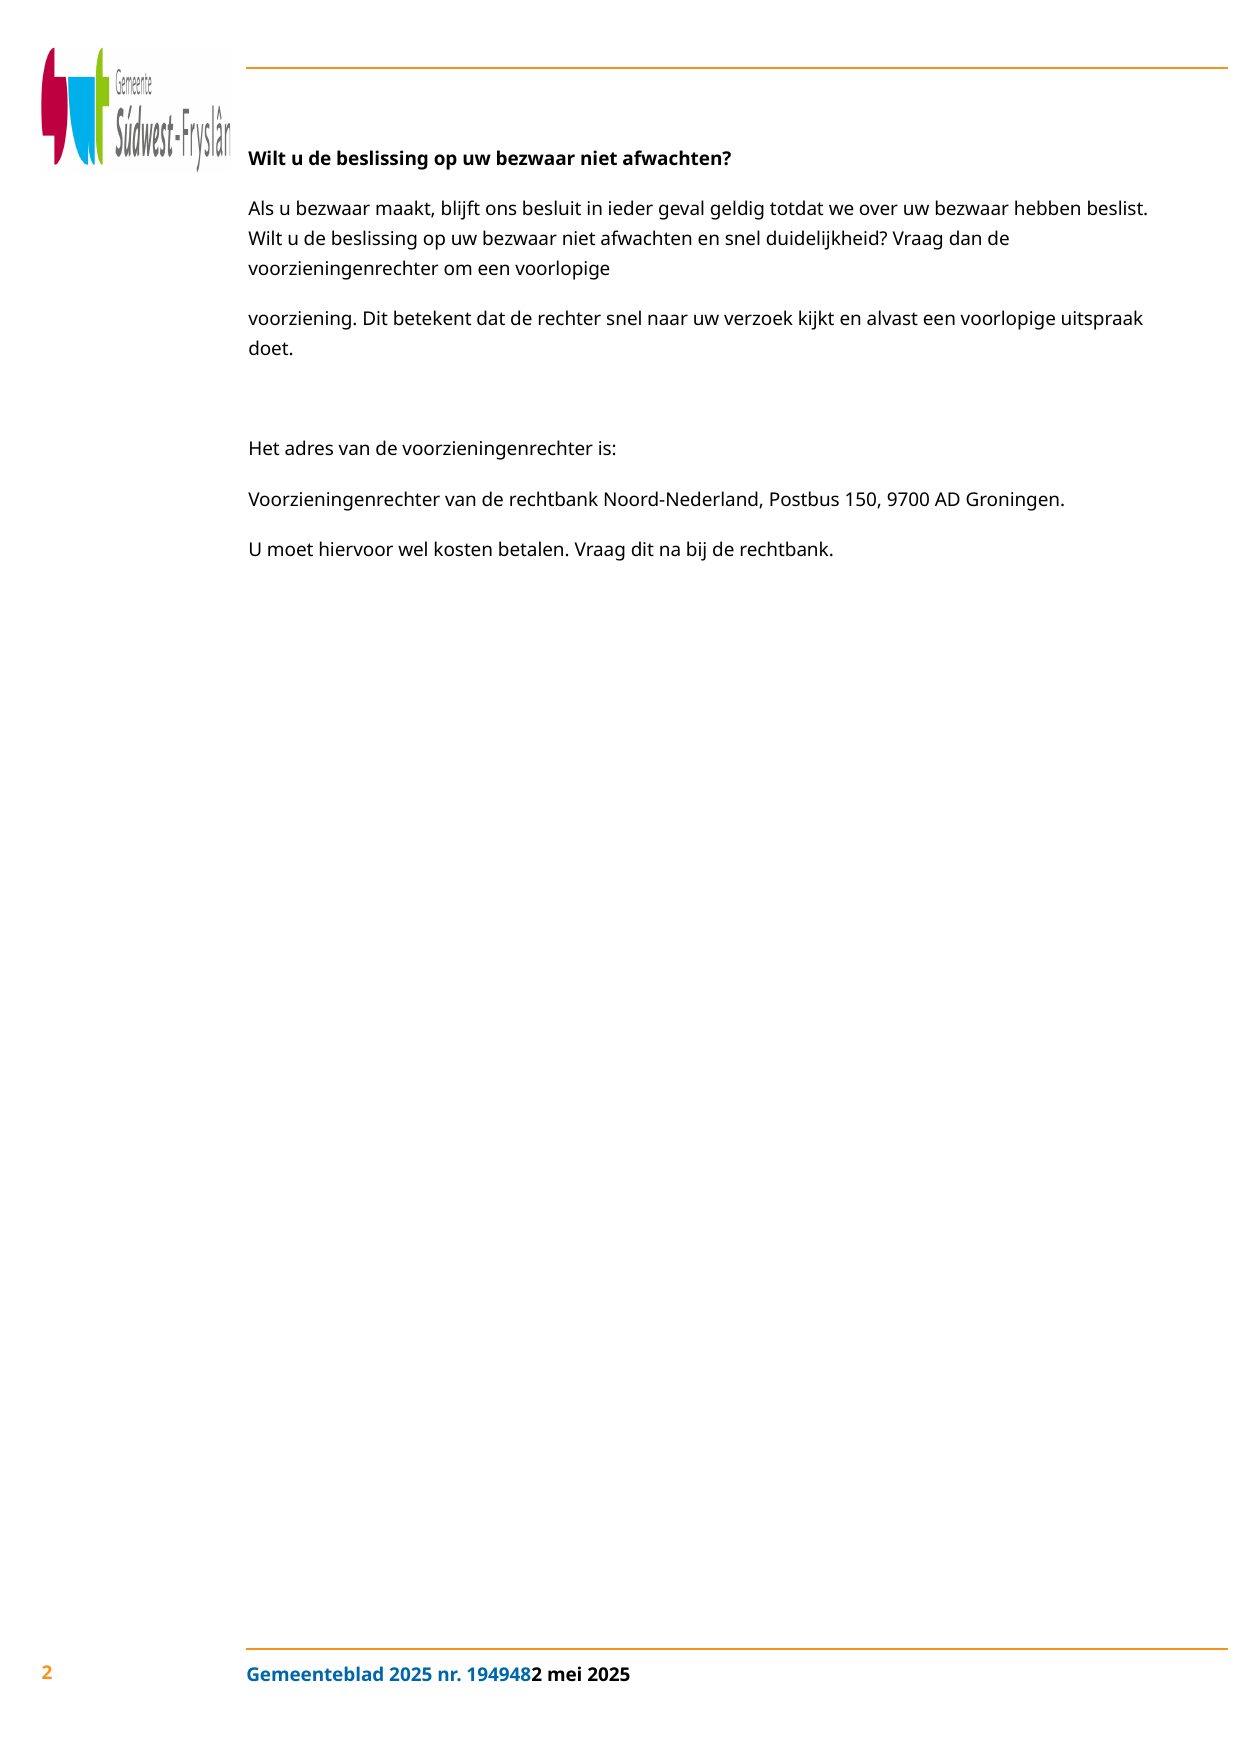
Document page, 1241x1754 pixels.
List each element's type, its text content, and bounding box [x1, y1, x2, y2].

text U moet hiervoor wel kosten betalen. Vraag dit na bij de rechtbank. [248, 536, 1152, 562]
text voorziening. Dit betekent dat de rechter snel naar uw verzoek kijkt en alvast een voorlopige uitspraak doet. [248, 305, 1152, 361]
text Voorzieningenrechter van de rechtbank Noord-Nederland, Postbus 150, 9700 AD Groningen. [248, 486, 1152, 512]
text Als u bezwaar maakt, blijft ons besluit in ieder geval geldig totdat we over uw bezwaar hebben beslist. Wilt u de beslissing op uw bezwaar niet afwachten en snel duidelijkheid? Vraag dan de voorzieningenrechter om een voorlopige [248, 196, 1152, 281]
picture [41, 47, 231, 172]
text Het adres van de voorzieningenrechter is: [248, 436, 1152, 461]
text Wilt u de beslissing op uw bezwaar niet afwachten? [248, 145, 1152, 171]
